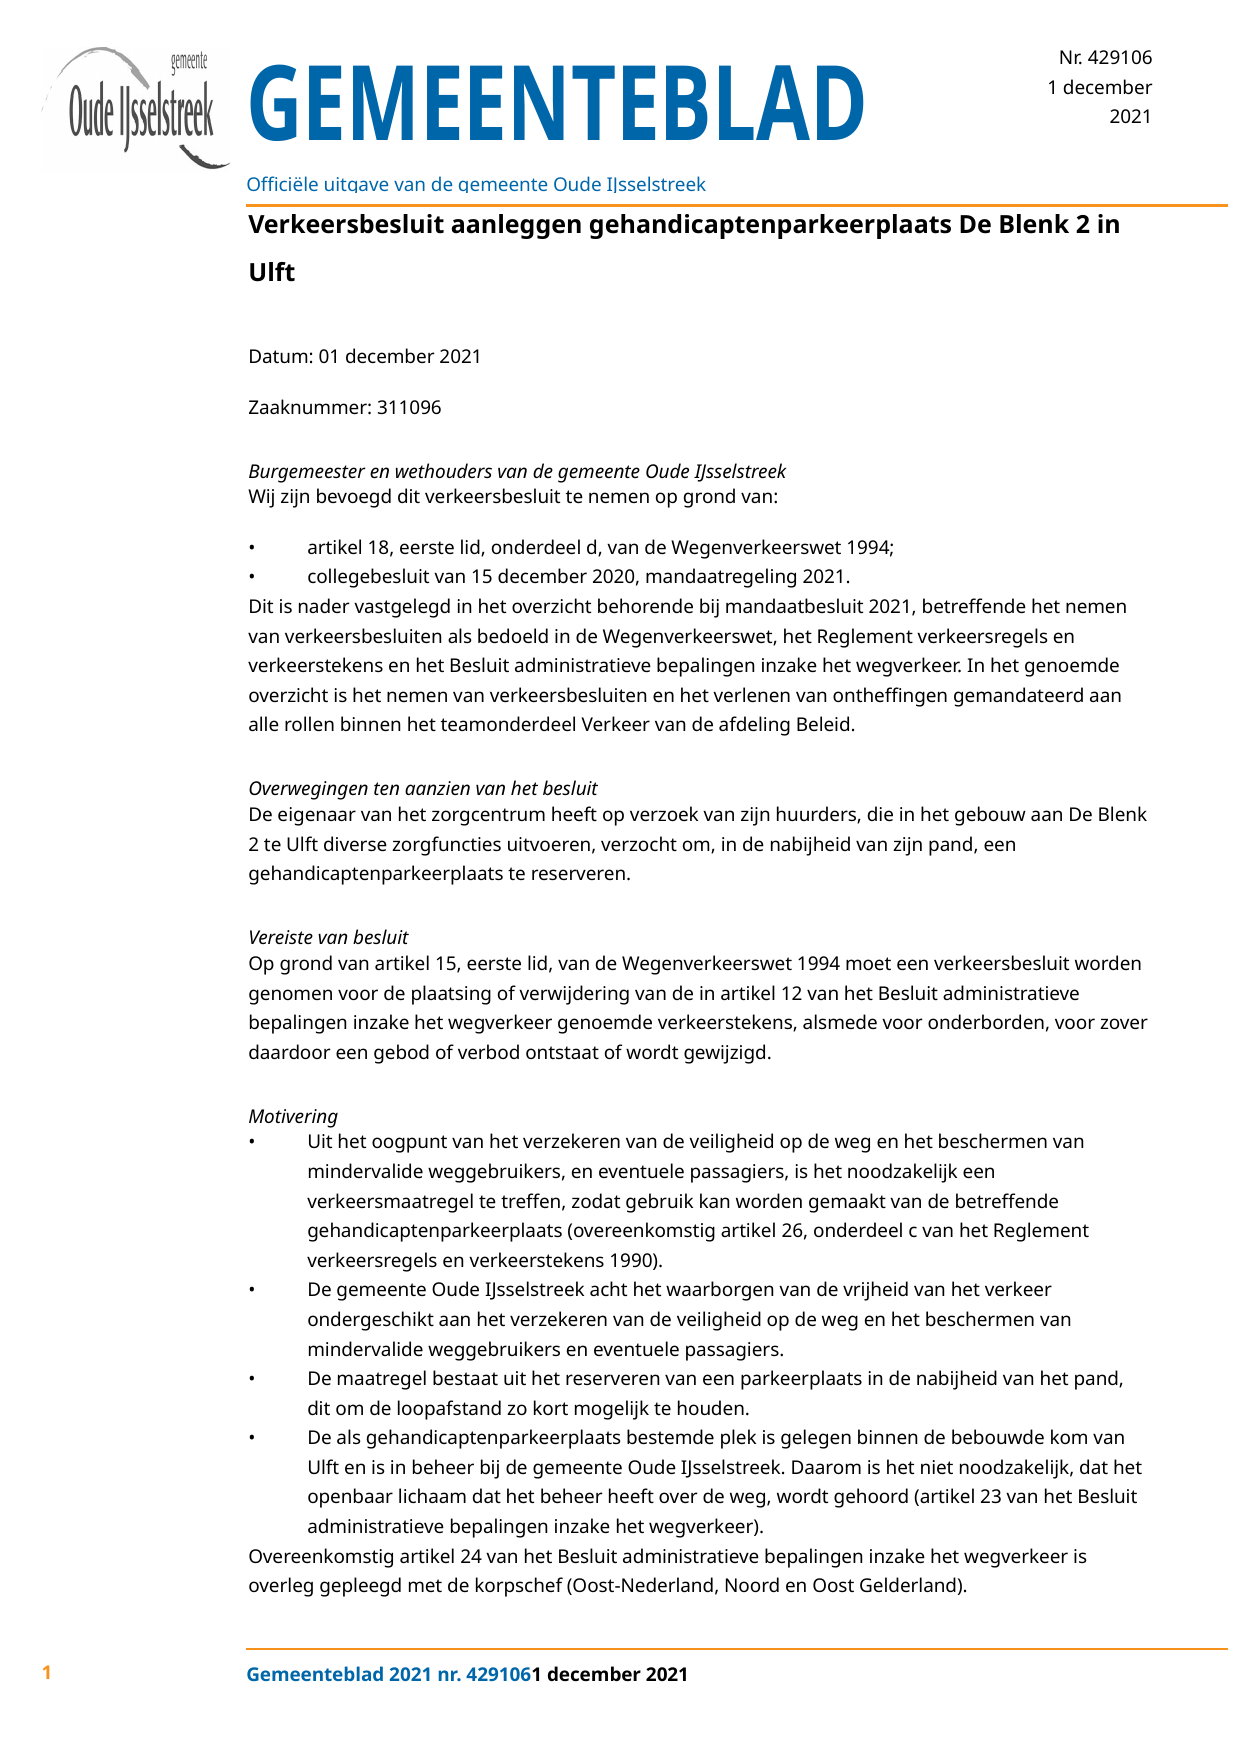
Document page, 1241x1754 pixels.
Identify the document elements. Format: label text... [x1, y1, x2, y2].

list De maatregel bestaat uit het reserveren van een parkeerplaats in de nabijheid van het pand, dit om de loopafstand zo kort mogelijk te houden. [248, 1365, 1152, 1421]
list De gemeente Oude IJsselstreek acht het waarborgen van de vrijheid van het verkeer ondergeschikt aan het verzekeren van de veiligheid op de weg en het beschermen van mindervalide weggebruikers en eventuele passagiers. [248, 1277, 1152, 1361]
text Dit is nader vastgelegd in het overzicht behorende bij mandaatbesluit 2021, betreffende het nemen van verkeersbesluiten als bedoeld in de Wegenverkeerswet, het Reglement verkeersregels en verkeerstekens en het Besluit administratieve bepalingen inzake het wegverkeer. In het genoemde overzicht is het nemen van verkeersbesluiten en het verlenen van ontheffingen gemandateerd aan alle rollen binnen het teamonderdeel Verkeer van de afdeling Beleid. [248, 593, 1152, 737]
text Vereiste van besluit [248, 924, 1152, 950]
list collegebesluit van 15 december 2020, mandaatregeling 2021. [248, 564, 1152, 589]
text De eigenaar van het zorgcentrum heeft op verzoek van zijn huurders, die in het gebouw aan De Blenk 2 te Ulft diverse zorgfuncties uitvoeren, verzocht om, in de nabijheid van zijn pand, een gehandicaptenparkeerplaats te reserveren. [248, 801, 1152, 886]
text Verkeersbesluit aanleggen gehandicaptenparkeerplaats De Blenk 2 in Ulft [248, 207, 1152, 288]
text Motivering [248, 1103, 1152, 1129]
list artikel 18, eerste lid, onderdeel d, van de Wegenverkeerswet 1994; [248, 534, 1152, 560]
text Overwegingen ten aanzien van het besluit [248, 776, 1152, 801]
list De als gehandicaptenparkeerplaats bestemde plek is gelegen binnen de bebouwde kom van Ulft en is in beheer bij de gemeente Oude IJsselstreek. Daarom is het niet noodzakelijk, dat het openbaar lichaam dat het beheer heeft over de weg, wordt gehoord (artikel 23 van het Besluit administratieve bepalingen inzake het wegverkeer). [248, 1424, 1152, 1539]
text Burgemeester en wethouders van de gemeente Oude IJsselstreek [248, 458, 1152, 484]
text Zaaknummer: 311096 [248, 394, 1152, 420]
picture [41, 47, 231, 172]
list Uit het oogpunt van het verzekeren van de veiligheid op de weg en het beschermen van mindervalide weggebruikers, en eventuele passagiers, is het noodzakelijk een verkeersmaatregel te treffen, zodat gebruik kan worden gemaakt van de betreffende gehandicaptenparkeerplaats (overeenkomstig artikel 26, onderdeel c van het Reglement verkeersregels en verkeerstekens 1990). [248, 1129, 1152, 1273]
text Overeenkomstig artikel 24 van het Besluit administratieve bepalingen inzake het wegverkeer is overleg gepleegd met de korpschef (Oost-Nederland, Noord en Oost Gelderland). [248, 1543, 1152, 1598]
text Datum: 01 december 2021 [248, 344, 1152, 369]
text Wij zijn bevoegd dit verkeersbesluit te nemen op grond van: [248, 484, 1152, 509]
text Op grond van artikel 15, eerste lid, van de Wegenverkeerswet 1994 moet een verkeersbesluit worden genomen voor de plaatsing of verwijdering van de in artikel 12 van het Besluit administratieve bepalingen inzake het wegverkeer genoemde verkeerstekens, alsmede voor onderborden, voor zover daardoor een gebod of verbod ontstaat of wordt gewijzigd. [248, 950, 1152, 1065]
